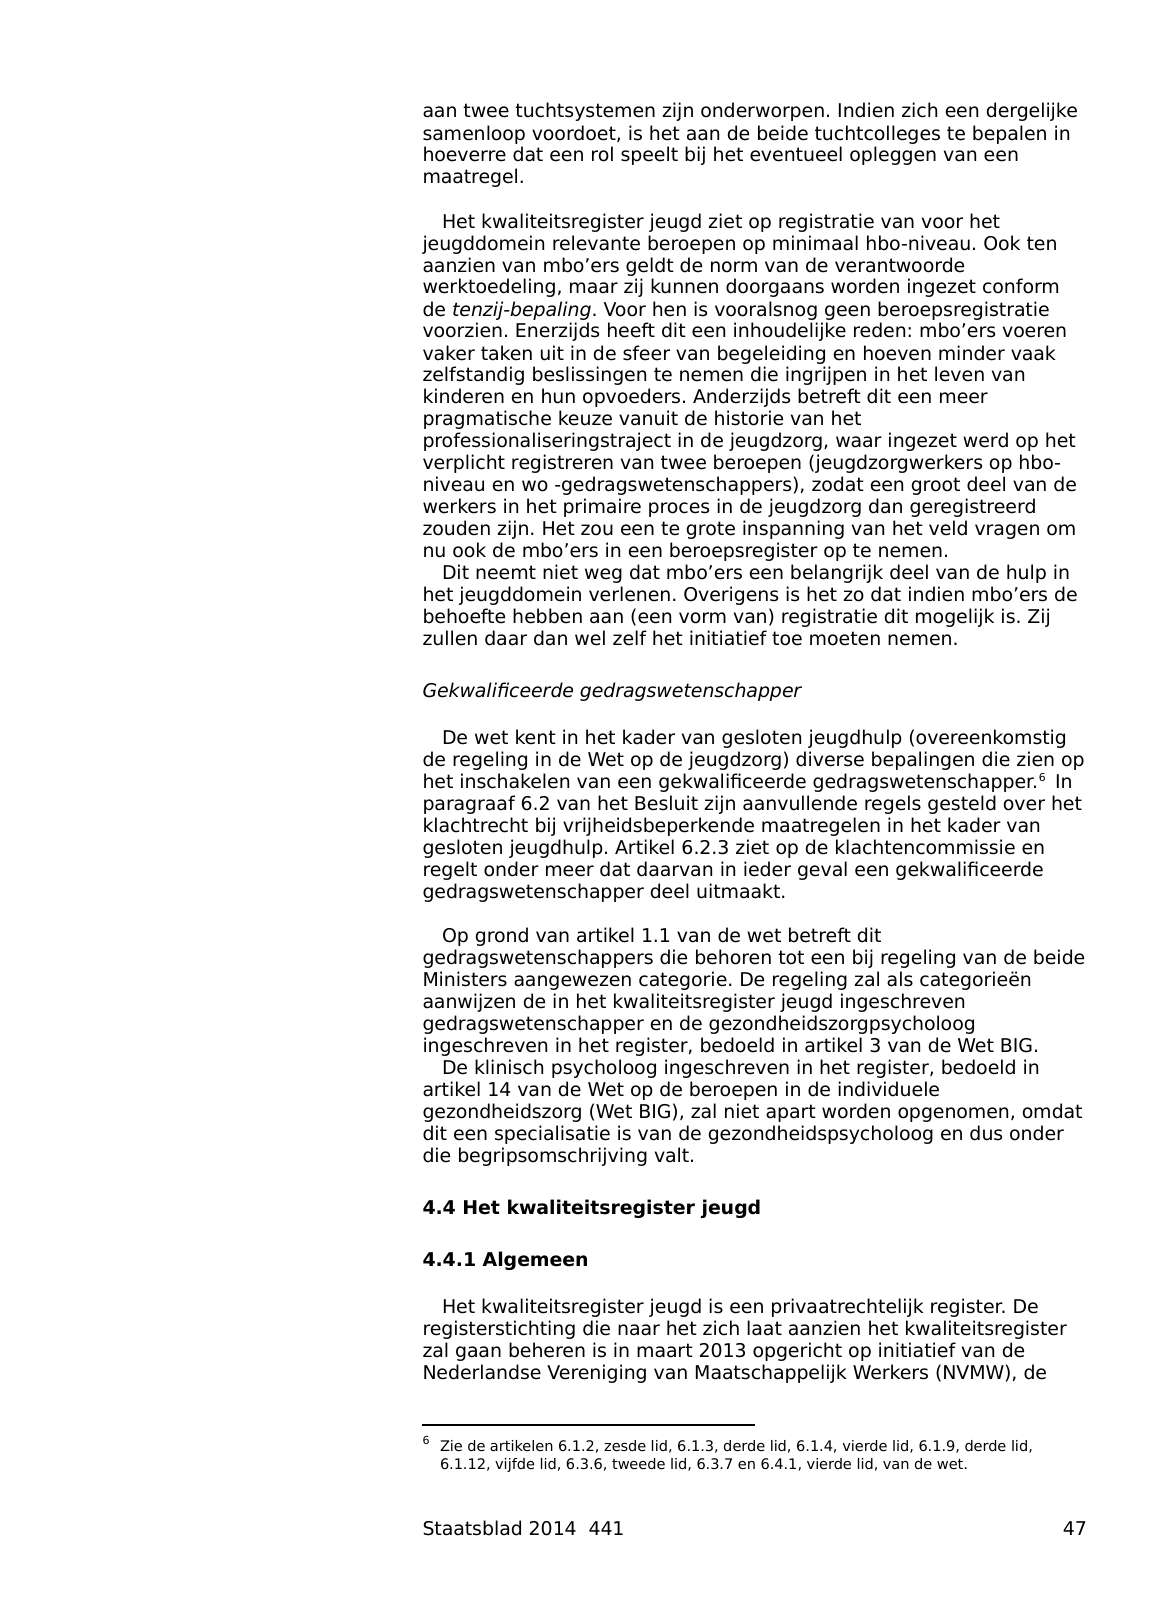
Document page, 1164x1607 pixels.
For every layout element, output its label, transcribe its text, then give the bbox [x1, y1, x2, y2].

text Dit neemt niet weg dat mbo’ers een belangrijk deel van de hulp in het jeugddomein verlenen. Overigens is het zo dat indien mbo’ers de behoefte hebben aan (een vorm van) registratie dit mogelijk is. Zij zullen daar dan wel zelf het initiatief toe moeten nemen. [422, 562, 1087, 650]
text De wet kent in het kader van gesloten jeugdhulp (overeenkomstig de regeling in de Wet op de jeugdzorg) diverse bepalingen die zien op het inschakelen van een gekwalificeerde gedragswetenschapper. In paragraaf 6.2 van het Besluit zijn aanvullende regels gesteld over het klachtrecht bij vrijheidsbeperkende maatregelen in het kader van gesloten jeugdhulp. Artikel 6.2.3 ziet op de klachtencommissie en regelt onder meer dat daarvan in ieder geval een gekwalificeerde gedragswetenschapper deel uitmaakt. [422, 727, 1087, 903]
text Zie de artikelen 6.1.2, zesde lid, 6.1.3, derde lid, 6.1.4, vierde lid, 6.1.9, derde lid, 6.1.12, vijfde lid, 6.3.6, tweede lid, 6.3.7 en 6.4.1, vierde lid, van de wet. [422, 1434, 1087, 1473]
text aan twee tuchtsystemen zijn onderworpen. Indien zich een dergelijke samenloop voordoet, is het aan de beide tuchtcolleges te bepalen in hoeverre dat een rol speelt bij het eventueel opleggen van een maatregel. [422, 100, 1087, 188]
subtitle 4.4.1 Algemeen [422, 1249, 1087, 1271]
subtitle Gekwalificeerde gedragswetenschapper [422, 680, 1087, 702]
subtitle 4.4 Het kwaliteitsregister jeugd [422, 1197, 1087, 1219]
text Het kwaliteitsregister jeugd ziet op registratie van voor het jeugddomein relevante beroepen op minimaal hbo-niveau. Ook ten aanzien van mbo’ers geldt de norm van de verantwoorde werktoedeling, maar zij kunnen doorgaans worden ingezet conform de tenzij-bepaling. Voor hen is vooralsnog geen beroepsregistratie voorzien. Enerzijds heeft dit een inhoudelijke reden: mbo’ers voeren vaker taken uit in de sfeer van begeleiding en hoeven minder vaak zelfstandig beslissingen te nemen die ingrijpen in het leven van kinderen en hun opvoeders. Anderzijds betreft dit een meer pragmatische keuze vanuit de historie van het professionaliseringstraject in de jeugdzorg, waar ingezet werd op het verplicht registreren van twee beroepen (jeugdzorgwerkers op hbo-niveau en wo -gedragswetenschappers), zodat een groot deel van de werkers in het primaire proces in de jeugdzorg dan geregistreerd zouden zijn. Het zou een te grote inspanning van het veld vragen om nu ook de mbo’ers in een beroepsregister op te nemen. [422, 211, 1087, 562]
text Op grond van artikel 1.1 van de wet betreft dit gedragswetenschappers die behoren tot een bij regeling van de beide Ministers aangewezen categorie. De regeling zal als categorieën aanwijzen de in het kwaliteitsregister jeugd ingeschreven gedragswetenschapper en de gezondheidszorgpsycholoog ingeschreven in het register, bedoeld in artikel 3 van de Wet BIG. [422, 925, 1087, 1057]
text Het kwaliteitsregister jeugd is een privaatrechtelijk register. De registerstichting die naar het zich laat aanzien het kwaliteitsregister zal gaan beheren is in maart 2013 opgericht op initiatief van de Nederlandse Vereniging van Maatschappelijk Werkers (NVMW), de [422, 1296, 1087, 1384]
text De klinisch psycholoog ingeschreven in het register, bedoeld in artikel 14 van de Wet op de beroepen in de individuele gezondheidszorg (Wet BIG), zal niet apart worden opgenomen, omdat dit een specialisatie is van de gezondheidspsycholoog en dus onder die begripsomschrijving valt. [422, 1057, 1087, 1167]
